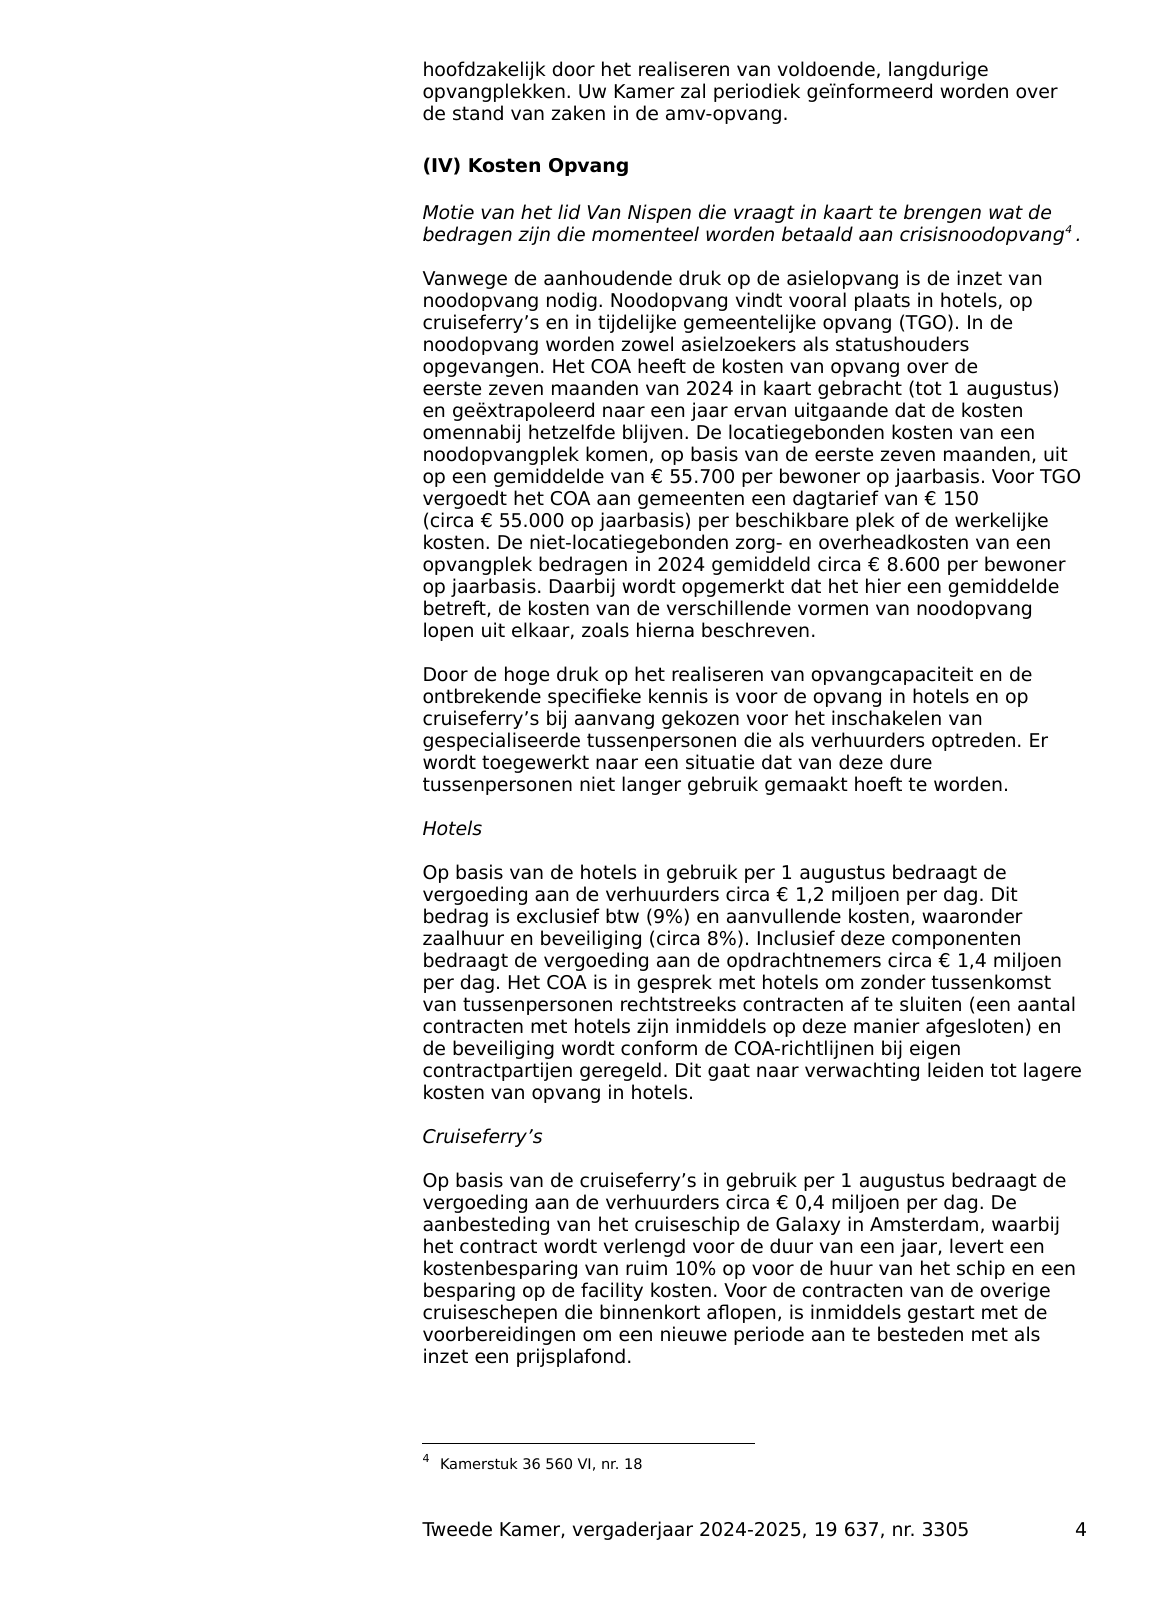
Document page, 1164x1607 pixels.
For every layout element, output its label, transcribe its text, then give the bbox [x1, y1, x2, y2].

text Op basis van de cruiseferry’s in gebruik per 1 augustus bedraagt de vergoeding aan de verhuurders circa € 0,4 miljoen per dag. De aanbesteding van het cruiseschip de Galaxy in Amsterdam, waarbij het contract wordt verlengd voor de duur van een jaar, levert een kostenbesparing van ruim 10% op voor de huur van het schip en een besparing op de facility kosten. Voor de contracten van de overige cruiseschepen die binnenkort aflopen, is inmiddels gestart met de voorbereidingen om een nieuwe periode aan te besteden met als inzet een prijsplafond. [422, 1170, 1087, 1368]
subtitle Hotels [422, 818, 1087, 840]
text Op basis van de hotels in gebruik per 1 augustus bedraagt de vergoeding aan de verhuurders circa € 1,2 miljoen per dag. Dit bedrag is exclusief btw (9%) en aanvullende kosten, waaronder zaalhuur en beveiliging (circa 8%). Inclusief deze componenten bedraagt de vergoeding aan de opdrachtnemers circa € 1,4 miljoen per dag. Het COA is in gesprek met hotels om zonder tussenkomst van tussenpersonen rechtstreeks contracten af te sluiten (een aantal contracten met hotels zijn inmiddels op deze manier afgesloten) en de beveiliging wordt conform de COA-richtlijnen bij eigen contractpartijen geregeld. Dit gaat naar verwachting leiden tot lagere kosten van opvang in hotels. [422, 862, 1087, 1104]
text Kamerstuk 36 560 VI, nr. 18 [422, 1452, 1087, 1474]
text Vanwege de aanhoudende druk op de asielopvang is de inzet van noodopvang nodig. Noodopvang vindt vooral plaats in hotels, op cruiseferry’s en in tijdelijke gemeentelijke opvang (TGO). In de noodopvang worden zowel asielzoekers als statushouders opgevangen. Het COA heeft de kosten van opvang over de eerste zeven maanden van 2024 in kaart gebracht (tot 1 augustus) en geëxtrapoleerd naar een jaar ervan uitgaande dat de kosten omennabij hetzelfde blijven. De locatiegebonden kosten van een noodopvangplek komen, op basis van de eerste zeven maanden, uit op een gemiddelde van € 55.700 per bewoner op jaarbasis. Voor TGO vergoedt het COA aan gemeenten een dagtarief van € 150 (circa € 55.000 op jaarbasis) per beschikbare plek of de werkelijke kosten. De niet-locatiegebonden zorg- en overheadkosten van een opvangplek bedragen in 2024 gemiddeld circa € 8.600 per bewoner op jaarbasis. Daarbij wordt opgemerkt dat het hier een gemiddelde betreft, de kosten van de verschillende vormen van noodopvang lopen uit elkaar, zoals hierna beschreven. [422, 268, 1087, 642]
subtitle Cruiseferry’s [422, 1126, 1087, 1148]
text hoofdzakelijk door het realiseren van voldoende, langdurige opvangplekken. Uw Kamer zal periodiek geïnformeerd worden over de stand van zaken in de amv-opvang. [422, 59, 1087, 125]
subtitle (IV) Kosten Opvang [422, 155, 1087, 177]
text Door de hoge druk op het realiseren van opvangcapaciteit en de ontbrekende specifieke kennis is voor de opvang in hotels en op cruiseferry’s bij aanvang gekozen voor het inschakelen van gespecialiseerde tussenpersonen die als verhuurders optreden. Er wordt toegewerkt naar een situatie dat van deze dure tussenpersonen niet langer gebruik gemaakt hoeft te worden. [422, 664, 1087, 796]
subtitle Motie van het lid Van Nispen die vraagt in kaart te brengen wat de bedragen zijn die momenteel worden betaald aan crisisnoodopvang. [422, 202, 1087, 246]
